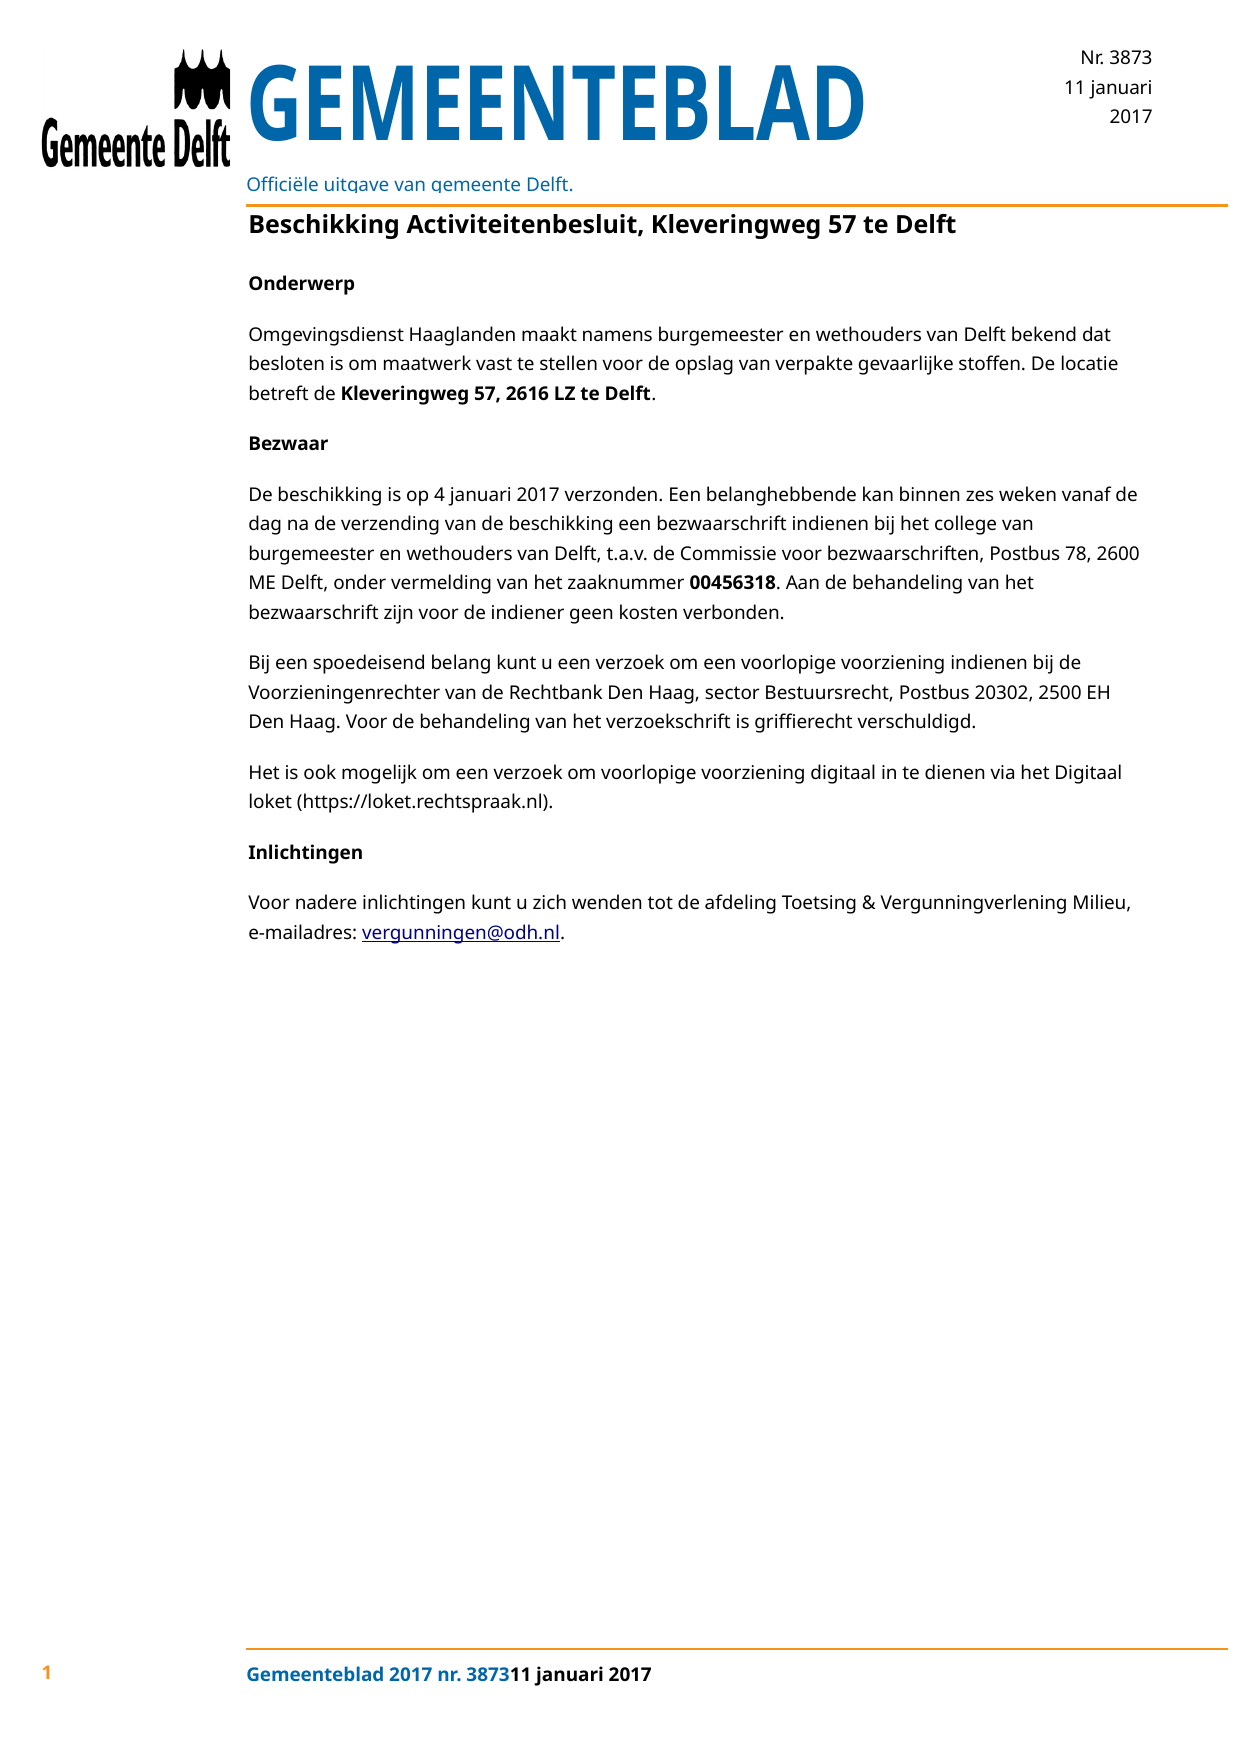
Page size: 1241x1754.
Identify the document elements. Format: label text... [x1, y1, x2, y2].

text Bij een spoedeisend belang kunt u een verzoek om een voorlopige voorziening indienen bij de Voorzieningenrechter van de Rechtbank Den Haag, sector Bestuursrecht, Postbus 20302, 2500 EH Den Haag. Voor de behandeling van het verzoekschrift is griffierecht verschuldigd. [248, 649, 1152, 734]
text Omgevingsdienst Haaglanden maakt namens burgemeester en wethouders van Delft bekend dat besloten is om maatwerk vast te stellen voor de opslag van verpakte gevaarlijke stoffen. De locatie betreft de Kleveringweg 57, 2616 LZ te Delft. [248, 321, 1152, 406]
text Voor nadere inlichtingen kunt u zich wenden tot de afdeling Toetsing & Vergunningverlening Milieu, e-mailadres: vergunningen@odh.nl. [248, 889, 1152, 945]
text Bezwaar [248, 430, 1152, 456]
picture [41, 47, 231, 172]
text Het is ook mogelijk om een verzoek om voorlopige voorziening digitaal in te dienen via het Digitaal loket (https://loket.rechtspraak.nl). [248, 759, 1152, 814]
text Onderwerp [248, 270, 1152, 296]
text Beschikking Activiteitenbesluit, Kleveringweg 57 te Delft [248, 207, 1152, 241]
text Inlichtingen [248, 839, 1152, 865]
text De beschikking is op 4 januari 2017 verzonden. Een belanghebbende kan binnen zes weken vanaf de dag na de verzending van de beschikking een bezwaarschrift indienen bij het college van burgemeester en wethouders van Delft, t.a.v. de Commissie voor bezwaarschriften, Postbus 78, 2600 ME Delft, onder vermelding van het zaaknummer 00456318. Aan de behandeling van het bezwaarschrift zijn voor de indiener geen kosten verbonden. [248, 481, 1152, 625]
